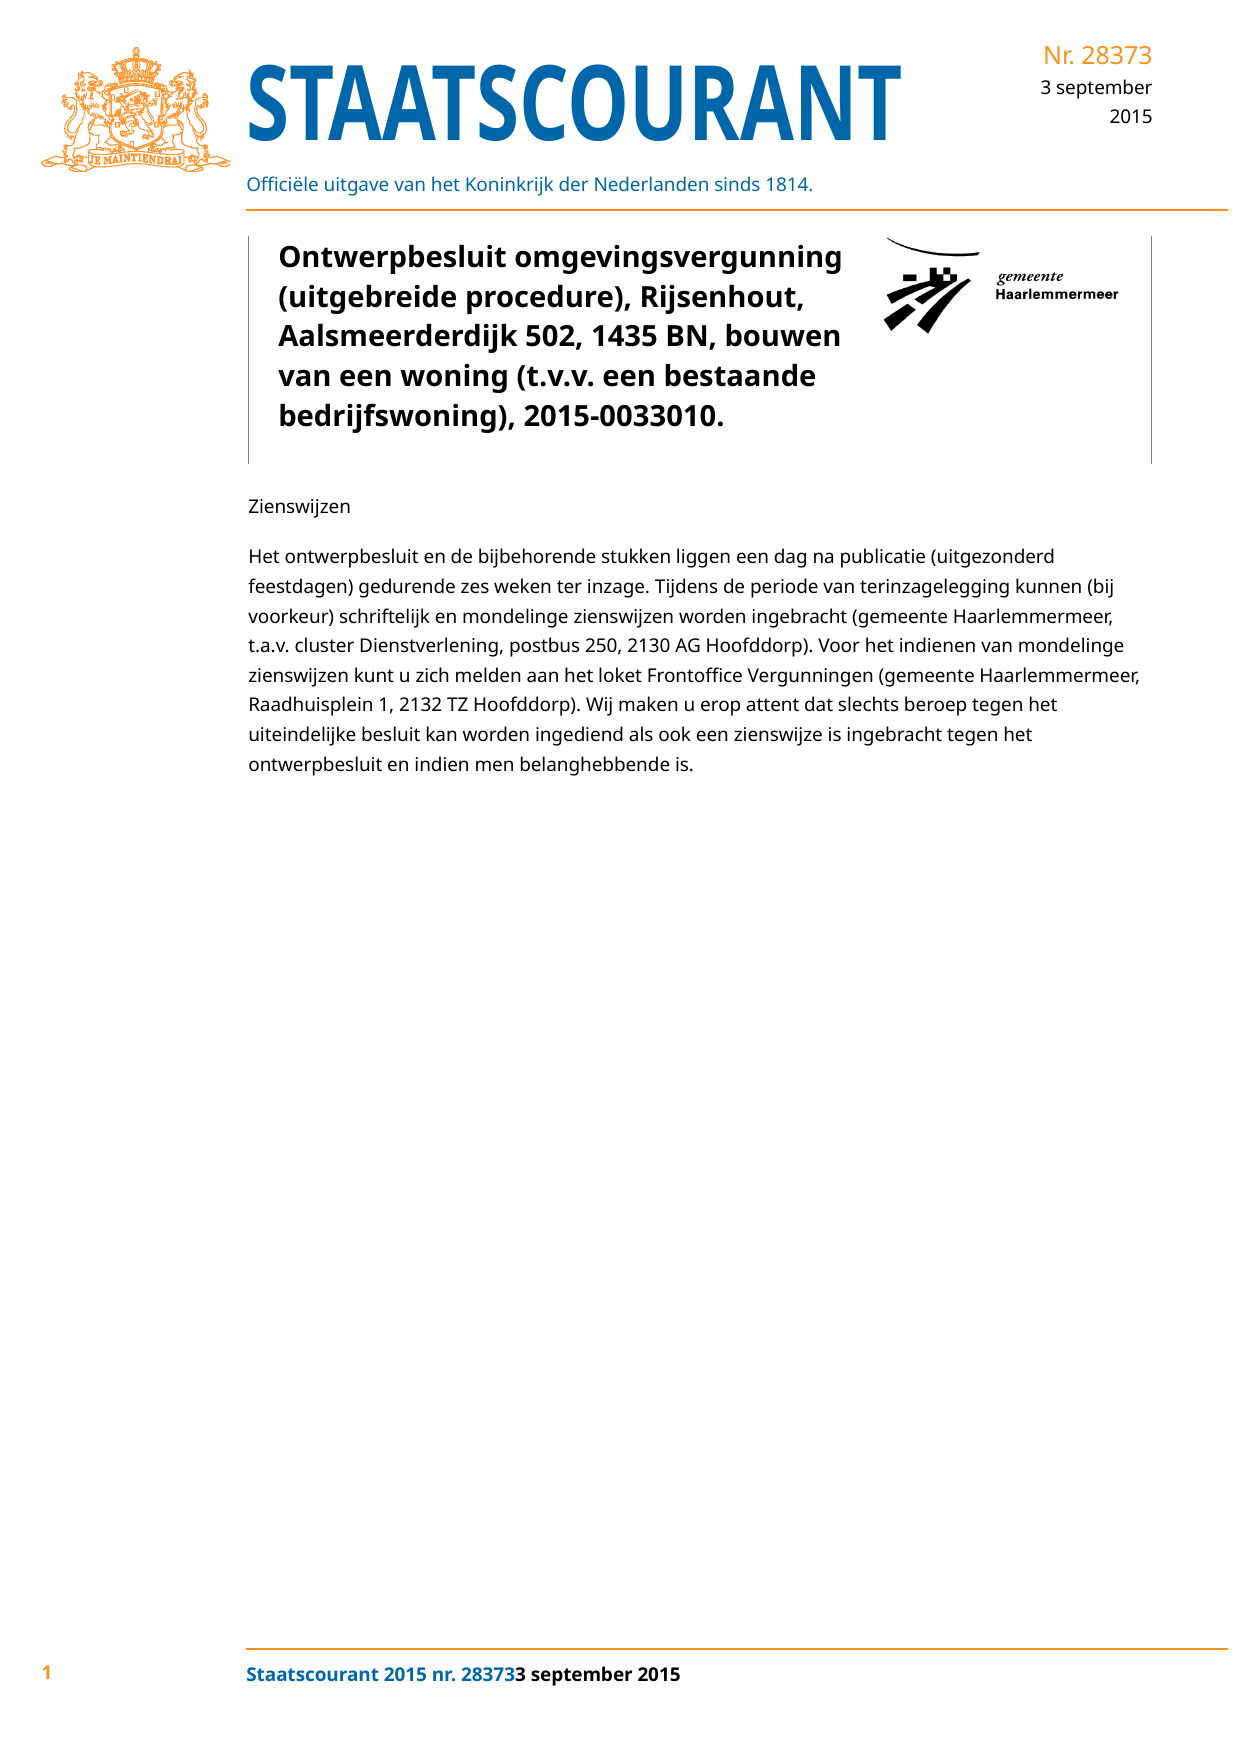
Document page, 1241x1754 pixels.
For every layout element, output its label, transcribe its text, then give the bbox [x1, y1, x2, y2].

text Zienswijzen [248, 493, 1152, 519]
picture [41, 47, 231, 172]
table_header Ontwerpbesluit omgevingsvergunning (uitgebreide procedure), Rijsenhout, Aalsmeerderdijk 502, 1435 BN, bouwen van een woning (t.v.v. een bestaande bedrijfswoning), 2015-0033010. [249, 236, 850, 464]
text Het ontwerpbesluit en de bijbehorende stukken liggen een dag na publicatie (uitgezonderd feestdagen) gedurende zes weken ter inzage. Tijdens de periode van terinzagelegging kunnen (bij voorkeur) schriftelijk en mondelinge zienswijzen worden ingebracht (gemeente Haarlemmermeer, t.a.v. cluster Dienstverlening, postbus 250, 2130 AG Hoofddorp). Voor het indienen van mondelinge zienswijzen kunt u zich melden aan het loket Frontoffice Vergunningen (gemeente Haarlemmermeer, Raadhuisplein 1, 2132 TZ Hoofddorp). Wij maken u erop attent dat slechts beroep tegen het uiteindelijke besluit kan worden ingediend als ook een zienswijze is ingebracht tegen het ontwerpbesluit en indien men belanghebbende is. [248, 544, 1152, 777]
table_header [850, 236, 1151, 464]
picture [882, 236, 1119, 334]
